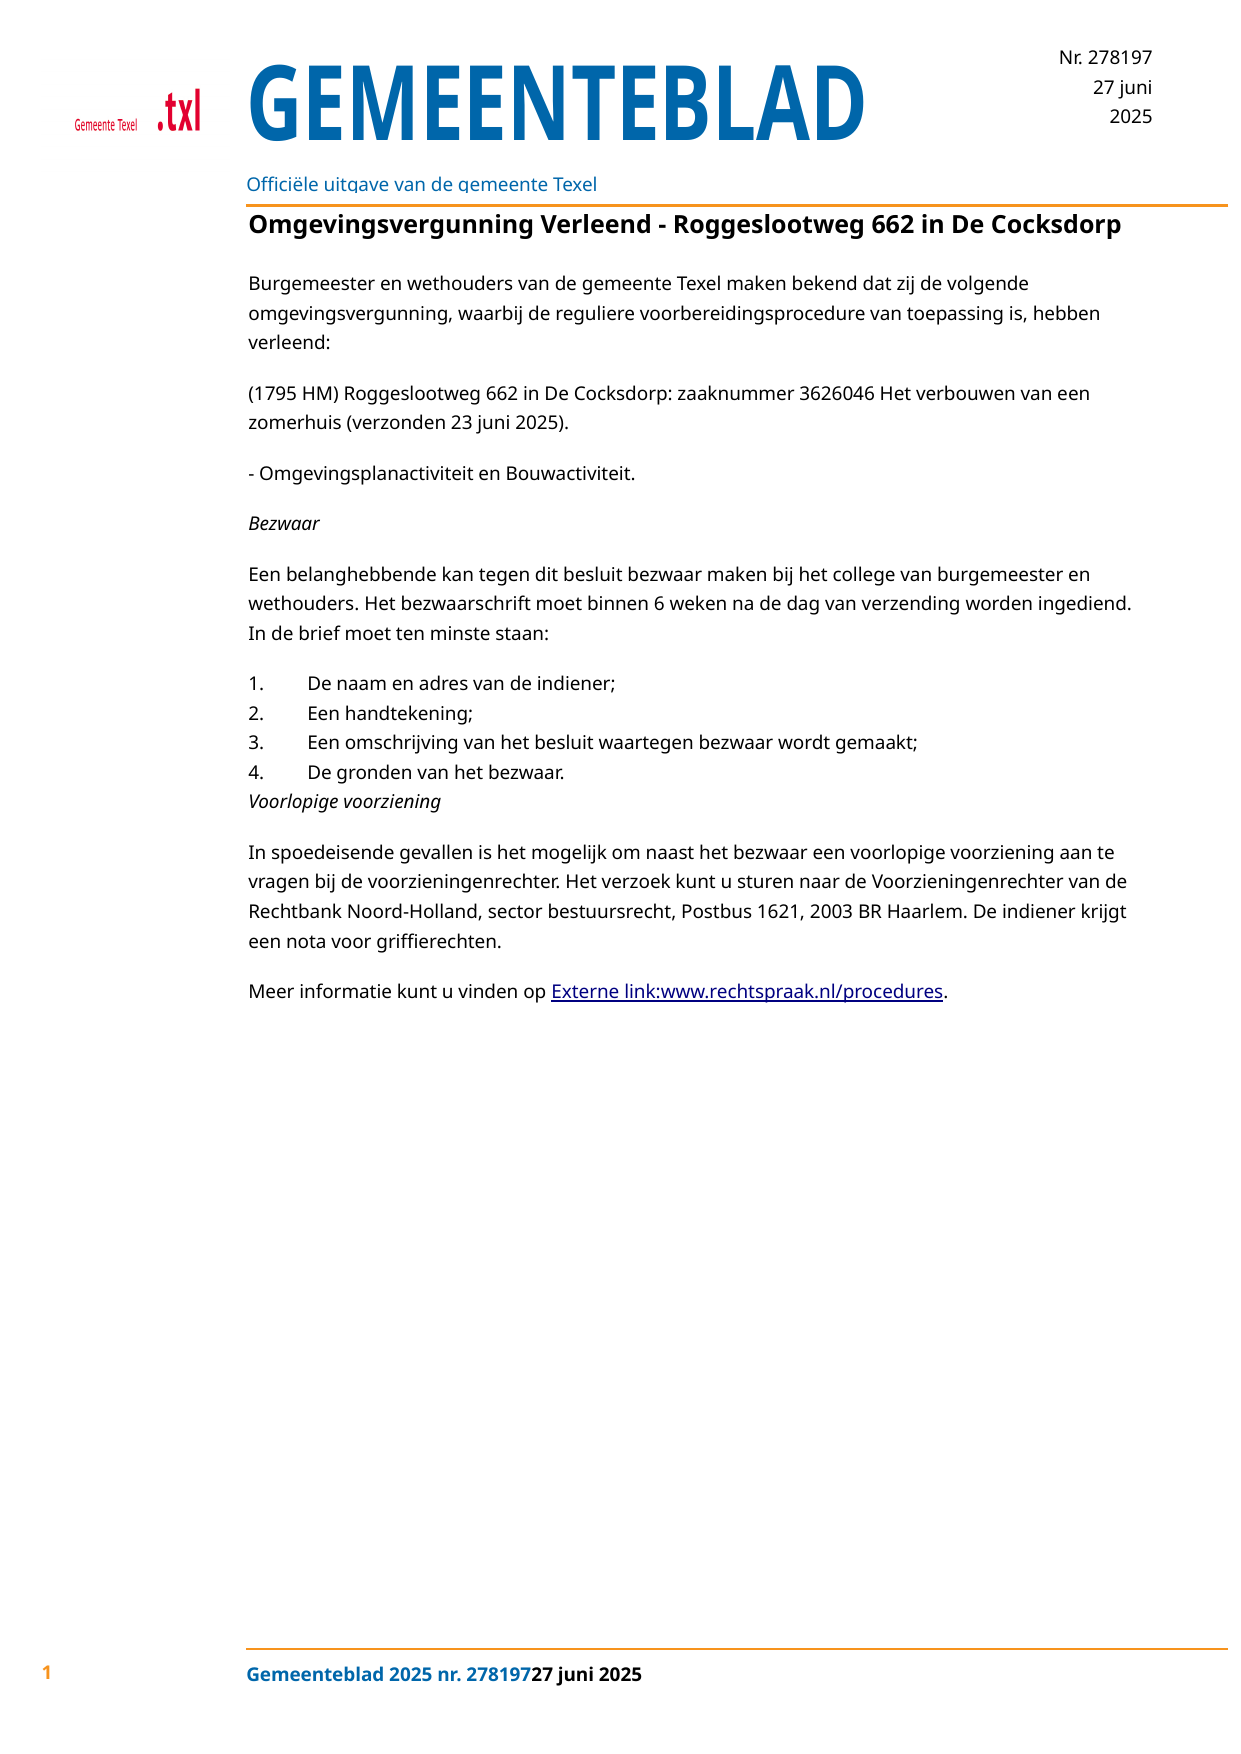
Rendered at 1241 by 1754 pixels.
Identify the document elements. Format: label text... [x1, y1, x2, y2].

text (1795 HM) Roggeslootweg 662 in De Cocksdorp: zaaknummer 3626046 Het verbouwen van een zomerhuis (verzonden 23 juni 2025). [248, 380, 1152, 435]
list De naam en adres van de indiener; [248, 670, 1152, 696]
text Burgemeester en wethouders van de gemeente Texel maken bekend dat zij de volgende omgevingsvergunning, waarbij de reguliere voorbereidingsprocedure van toepassing is, hebben verleend: [248, 270, 1152, 355]
list Een omschrijving van het besluit waartegen bezwaar wordt gemaakt; [248, 729, 1152, 755]
picture [41, 47, 231, 172]
text - Omgevingsplanactiviteit en Bouwactiviteit. [248, 460, 1152, 486]
text Een belanghebbende kan tegen dit besluit bezwaar maken bij het college van burgemeester en wethouders. Het bezwaarschrift moet binnen 6 weken na de dag van verzending worden ingediend. In de brief moet ten minste staan: [248, 561, 1152, 646]
list De gronden van het bezwaar. [248, 759, 1152, 785]
text Omgevingsvergunning Verleend - Roggeslootweg 662 in De Cocksdorp [248, 207, 1152, 241]
text Bezwaar [248, 510, 1152, 536]
text Voorlopige voorziening [248, 789, 1152, 814]
text In spoedeisende gevallen is het mogelijk om naast het bezwaar een voorlopige voorziening aan te vragen bij de voorzieningenrechter. Het verzoek kunt u sturen naar de Voorzieningenrechter van de Rechtbank Noord-Holland, sector bestuursrecht, Postbus 1621, 2003 BR Haarlem. De indiener krijgt een nota voor griffierechten. [248, 839, 1152, 953]
list Een handtekening; [248, 700, 1152, 726]
text Meer informatie kunt u vinden op Externe link:www.rechtspraak.nl/procedures. [248, 978, 1152, 1004]
